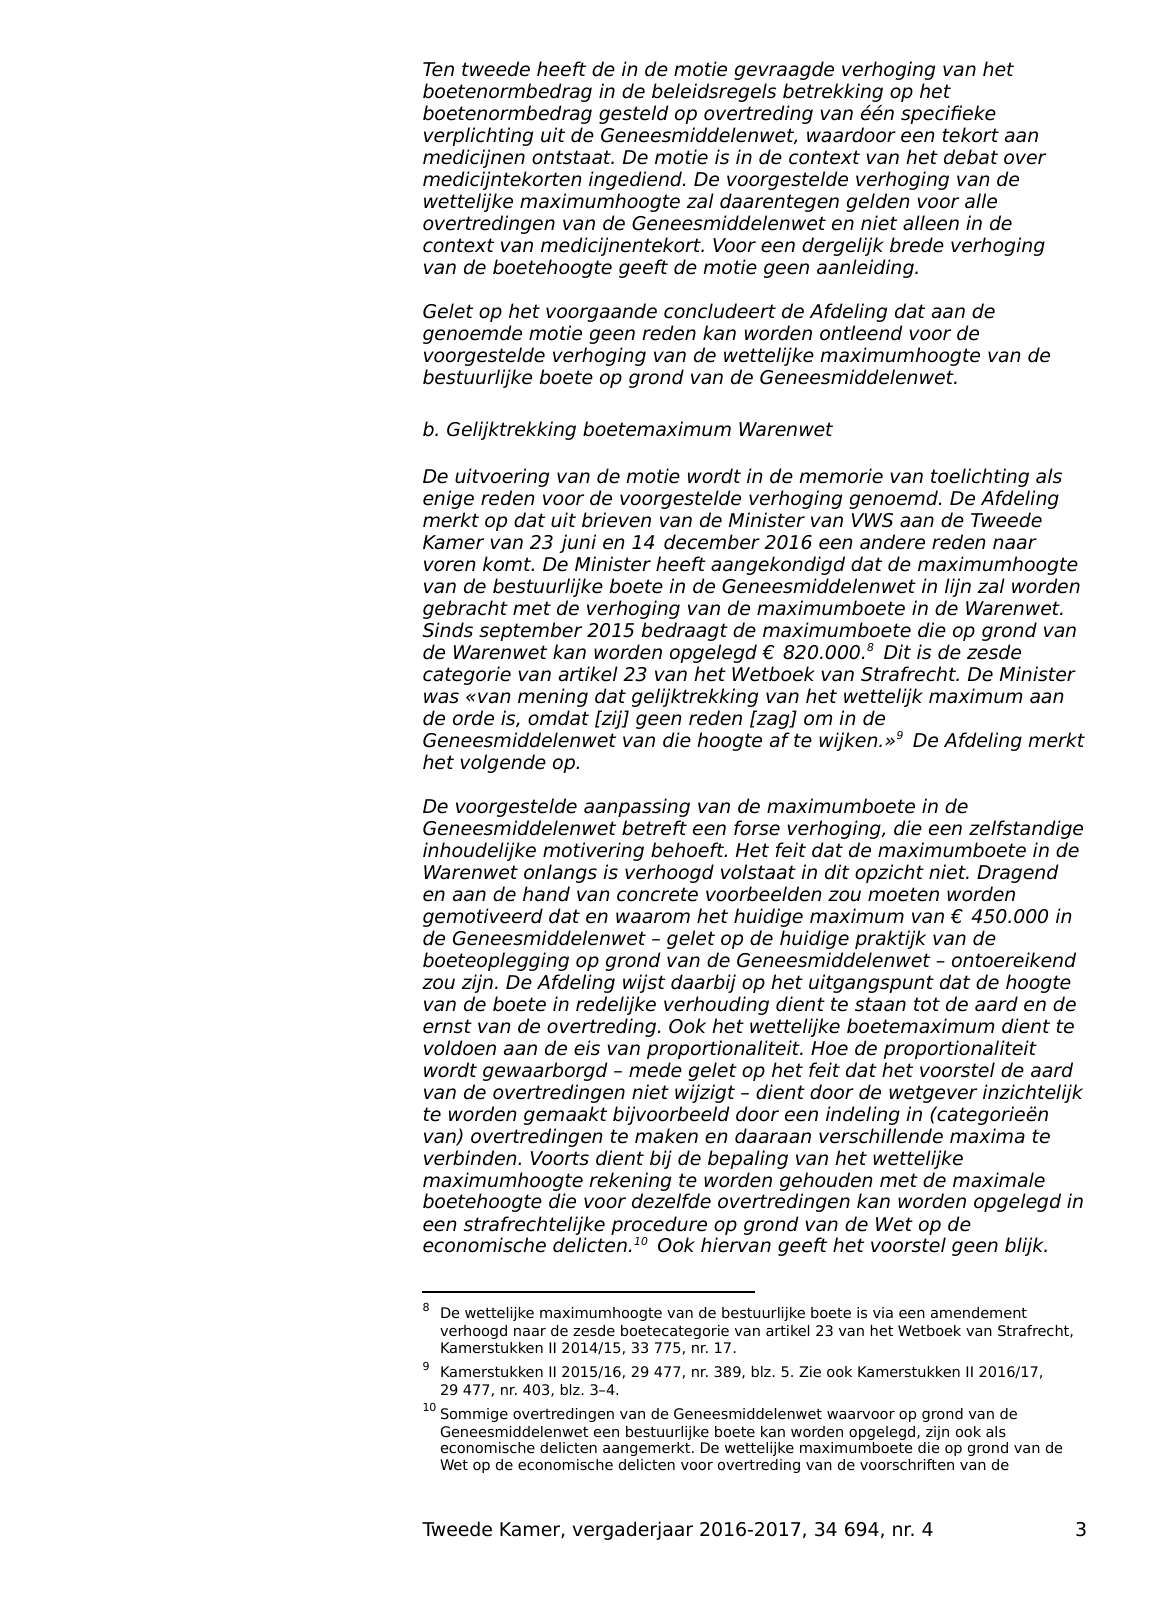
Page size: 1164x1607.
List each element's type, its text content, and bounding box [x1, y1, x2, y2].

text De uitvoering van de motie wordt in de memorie van toelichting als enige reden voor de voorgestelde verhoging genoemd. De Afdeling merkt op dat uit brieven van de Minister van VWS aan de Tweede Kamer van 23 juni en 14 december 2016 een andere reden naar voren komt. De Minister heeft aangekondigd dat de maximumhoogte van de bestuurlijke boete in de Geneesmiddelenwet in lijn zal worden gebracht met de verhoging van de maximumboete in de Warenwet. Sinds september 2015 bedraagt de maximumboete die op grond van de Warenwet kan worden opgelegd € 820.000. Dit is de zesde categorie van artikel 23 van het Wetboek van Strafrecht. De Minister was «van mening dat gelijktrekking van het wettelijk maximum aan de orde is, omdat [zij] geen reden [zag] om in de Geneesmiddelenwet van die hoogte af te wijken.» De Afdeling merkt het volgende op. [422, 466, 1087, 774]
text Sommige overtredingen van de Geneesmiddelenwet waarvoor op grond van de Geneesmiddelenwet een bestuurlijke boete kan worden opgelegd, zijn ook als economische delicten aangemerkt. De wettelijke maximumboete die op grond van de Wet op de economische delicten voor overtreding van de voorschriften van de [422, 1402, 1087, 1474]
subtitle b. Gelijktrekking boetemaximum Warenwet [422, 419, 1087, 441]
text De voorgestelde aanpassing van de maximumboete in de Geneesmiddelenwet betreft een forse verhoging, die een zelfstandige inhoudelijke motivering behoeft. Het feit dat de maximumboete in de Warenwet onlangs is verhoogd volstaat in dit opzicht niet. Dragend en aan de hand van concrete voorbeelden zou moeten worden gemotiveerd dat en waarom het huidige maximum van € 450.000 in de Geneesmiddelenwet – gelet op de huidige praktijk van de boeteoplegging op grond van de Geneesmiddelenwet – ontoereikend zou zijn. De Afdeling wijst daarbij op het uitgangspunt dat de hoogte van de boete in redelijke verhouding dient te staan tot de aard en de ernst van de overtreding. Ook het wettelijke boetemaximum dient te voldoen aan de eis van proportionaliteit. Hoe de proportionaliteit wordt gewaarborgd – mede gelet op het feit dat het voorstel de aard van de overtredingen niet wijzigt – dient door de wetgever inzichtelijk te worden gemaakt bijvoorbeeld door een indeling in (categorieën van) overtredingen te maken en daaraan verschillende maxima te verbinden. Voorts dient bij de bepaling van het wettelijke maximumhoogte rekening te worden gehouden met de maximale boetehoogte die voor dezelfde overtredingen kan worden opgelegd in een strafrechtelijke procedure op grond van de Wet op de economische delicten. Ook hiervan geeft het voorstel geen blijk. [422, 796, 1087, 1257]
text Gelet op het voorgaande concludeert de Afdeling dat aan de genoemde motie geen reden kan worden ontleend voor de voorgestelde verhoging van de wettelijke maximumhoogte van de bestuurlijke boete op grond van de Geneesmiddelenwet. [422, 301, 1087, 389]
text Ten tweede heeft de in de motie gevraagde verhoging van het boetenormbedrag in de beleidsregels betrekking op het boetenormbedrag gesteld op overtreding van één specifieke verplichting uit de Geneesmiddelenwet, waardoor een tekort aan medicijnen ontstaat. De motie is in de context van het debat over medicijntekorten ingediend. De voorgestelde verhoging van de wettelijke maximumhoogte zal daarentegen gelden voor alle overtredingen van de Geneesmiddelenwet en niet alleen in de context van medicijnentekort. Voor een dergelijk brede verhoging van de boetehoogte geeft de motie geen aanleiding. [422, 59, 1087, 279]
text Kamerstukken II 2015/16, 29 477, nr. 389, blz. 5. Zie ook Kamerstukken II 2016/17, 29 477, nr. 403, blz. 3–4. [422, 1360, 1087, 1399]
text De wettelijke maximumhoogte van de bestuurlijke boete is via een amendement verhoogd naar de zesde boetecategorie van artikel 23 van het Wetboek van Strafrecht, Kamerstukken II 2014/15, 33 775, nr. 17. [422, 1301, 1087, 1357]
